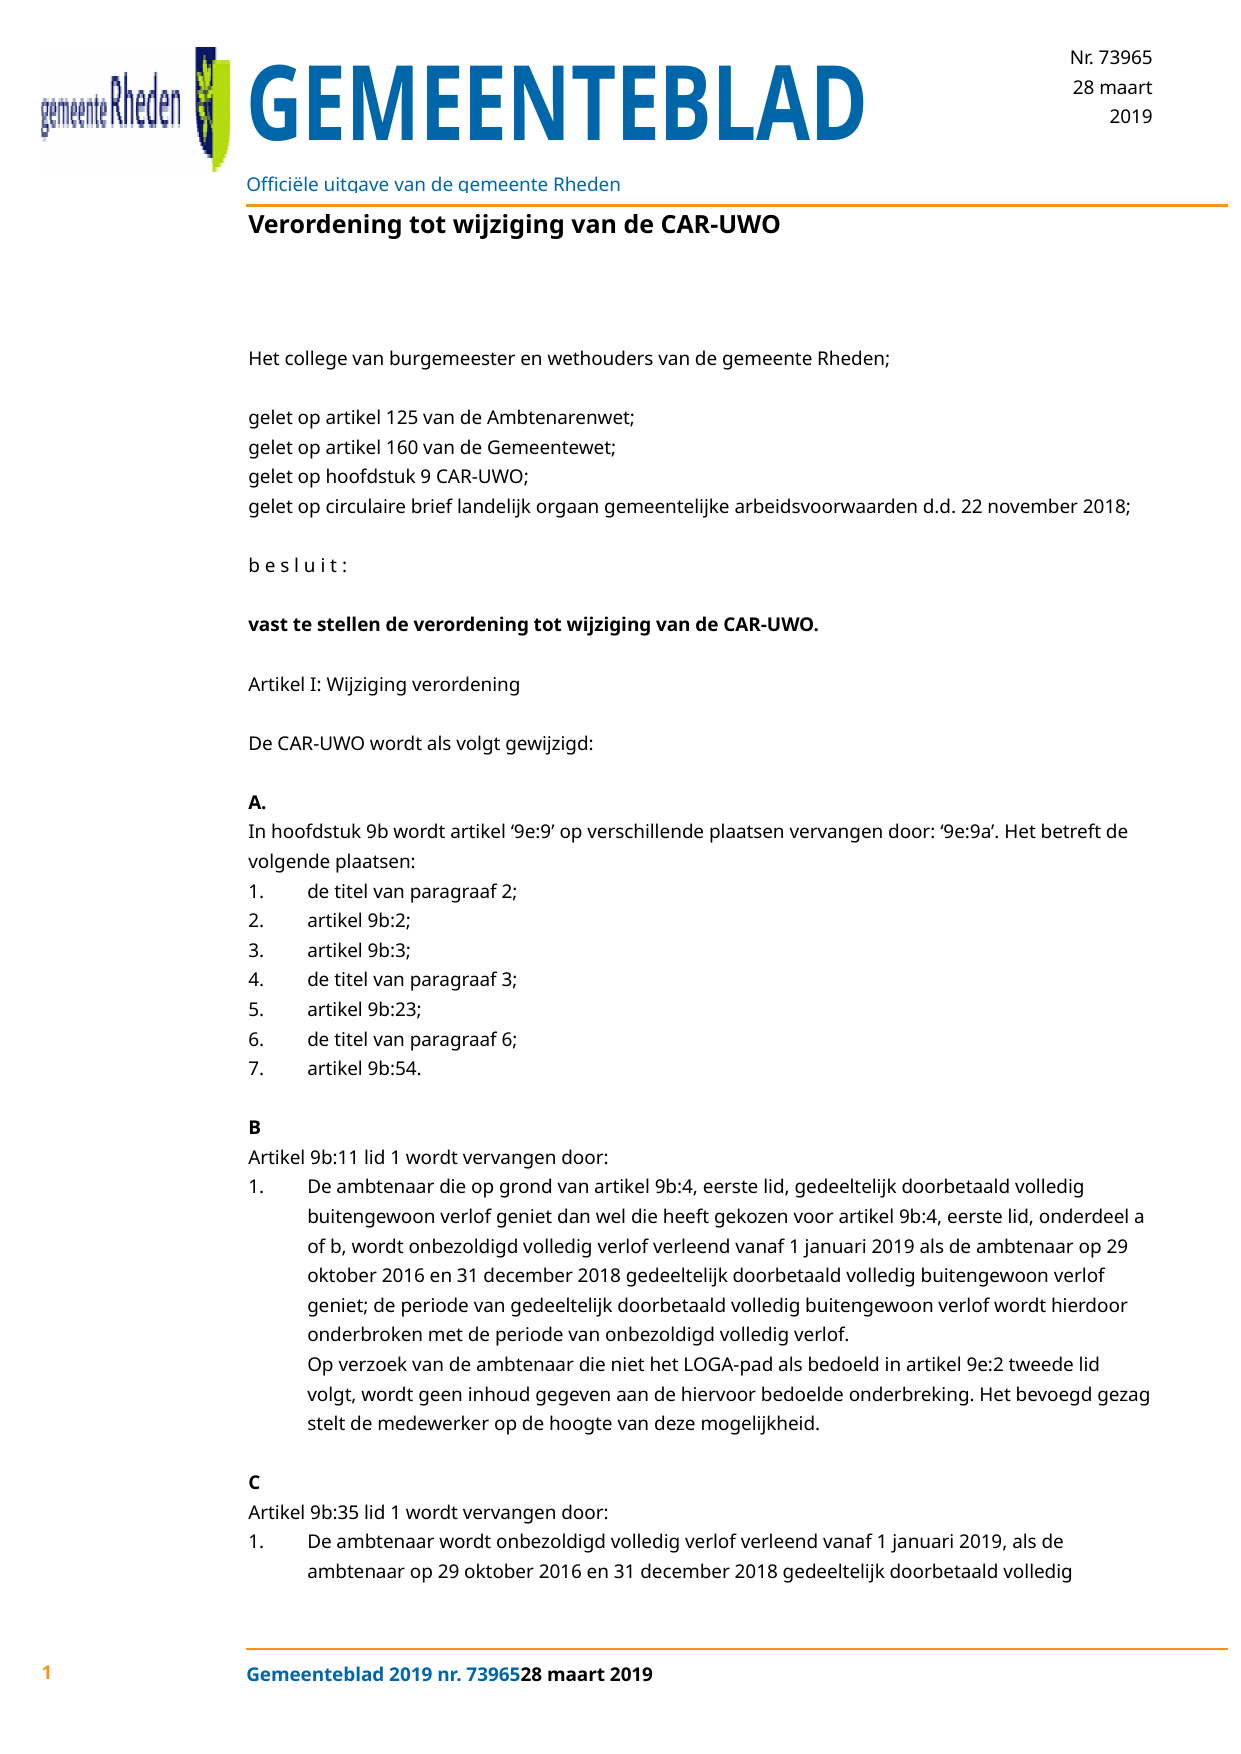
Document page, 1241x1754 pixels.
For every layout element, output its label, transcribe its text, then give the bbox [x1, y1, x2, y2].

text A. [248, 789, 1152, 815]
text In hoofdstuk 9b wordt artikel ‘9e:9’ op verschillende plaatsen vervangen door: ‘9e:9a’. Het betreft de volgende plaatsen: [248, 819, 1152, 874]
text Het college van burgemeester en wethouders van de gemeente Rheden; [248, 345, 1152, 371]
list De ambtenaar wordt onbezoldigd volledig verlof verleend vanaf 1 januari 2019, als de ambtenaar op 29 oktober 2016 en 31 december 2018 gedeeltelijk doorbetaald volledig [248, 1529, 1152, 1584]
text vast te stellen de verordening tot wijziging van de CAR-UWO. [248, 612, 1152, 637]
text Artikel 9b:35 lid 1 wordt vervangen door: [248, 1499, 1152, 1525]
text gelet op artikel 125 van de Ambtenarenwet; [248, 404, 1152, 430]
picture [41, 47, 231, 172]
text C [248, 1469, 1152, 1495]
list artikel 9b:54. [248, 1055, 1152, 1081]
text gelet op artikel 160 van de Gemeentewet; [248, 434, 1152, 460]
text Artikel I: Wijziging verordening [248, 671, 1152, 696]
text B [248, 1114, 1152, 1140]
text b e s l u i t : [248, 552, 1152, 578]
text De CAR-UWO wordt als volgt gewijzigd: [248, 730, 1152, 756]
list Op verzoek van de ambtenaar die niet het LOGA-pad als bedoeld in artikel 9e:2 tweede lid volgt, wordt geen inhoud gegeven aan de hiervoor bedoelde onderbreking. Het bevoegd gezag stelt de medewerker op de hoogte van deze mogelijkheid. [248, 1351, 1152, 1436]
list de titel van paragraaf 3; [248, 967, 1152, 992]
text gelet op circulaire brief landelijk orgaan gemeentelijke arbeidsvoorwaarden d.d. 22 november 2018; [248, 493, 1152, 519]
list de titel van paragraaf 6; [248, 1026, 1152, 1051]
text gelet op hoofdstuk 9 CAR-UWO; [248, 464, 1152, 489]
list artikel 9b:3; [248, 937, 1152, 963]
text Verordening tot wijziging van de CAR-UWO [248, 207, 1152, 241]
text Artikel 9b:11 lid 1 wordt vervangen door: [248, 1144, 1152, 1170]
list De ambtenaar die op grond van artikel 9b:4, eerste lid, gedeeltelijk doorbetaald volledig buitengewoon verlof geniet dan wel die heeft gekozen voor artikel 9b:4, eerste lid, onderdeel a of b, wordt onbezoldigd volledig verlof verleend vanaf 1 januari 2019 als de ambtenaar op 29 oktober 2016 en 31 december 2018 gedeeltelijk doorbetaald volledig buitengewoon verlof geniet; de periode van gedeeltelijk doorbetaald volledig buitengewoon verlof wordt hierdoor onderbroken met de periode van onbezoldigd volledig verlof. [248, 1174, 1152, 1347]
list de titel van paragraaf 2; [248, 878, 1152, 903]
list artikel 9b:2; [248, 907, 1152, 933]
list artikel 9b:23; [248, 996, 1152, 1022]
